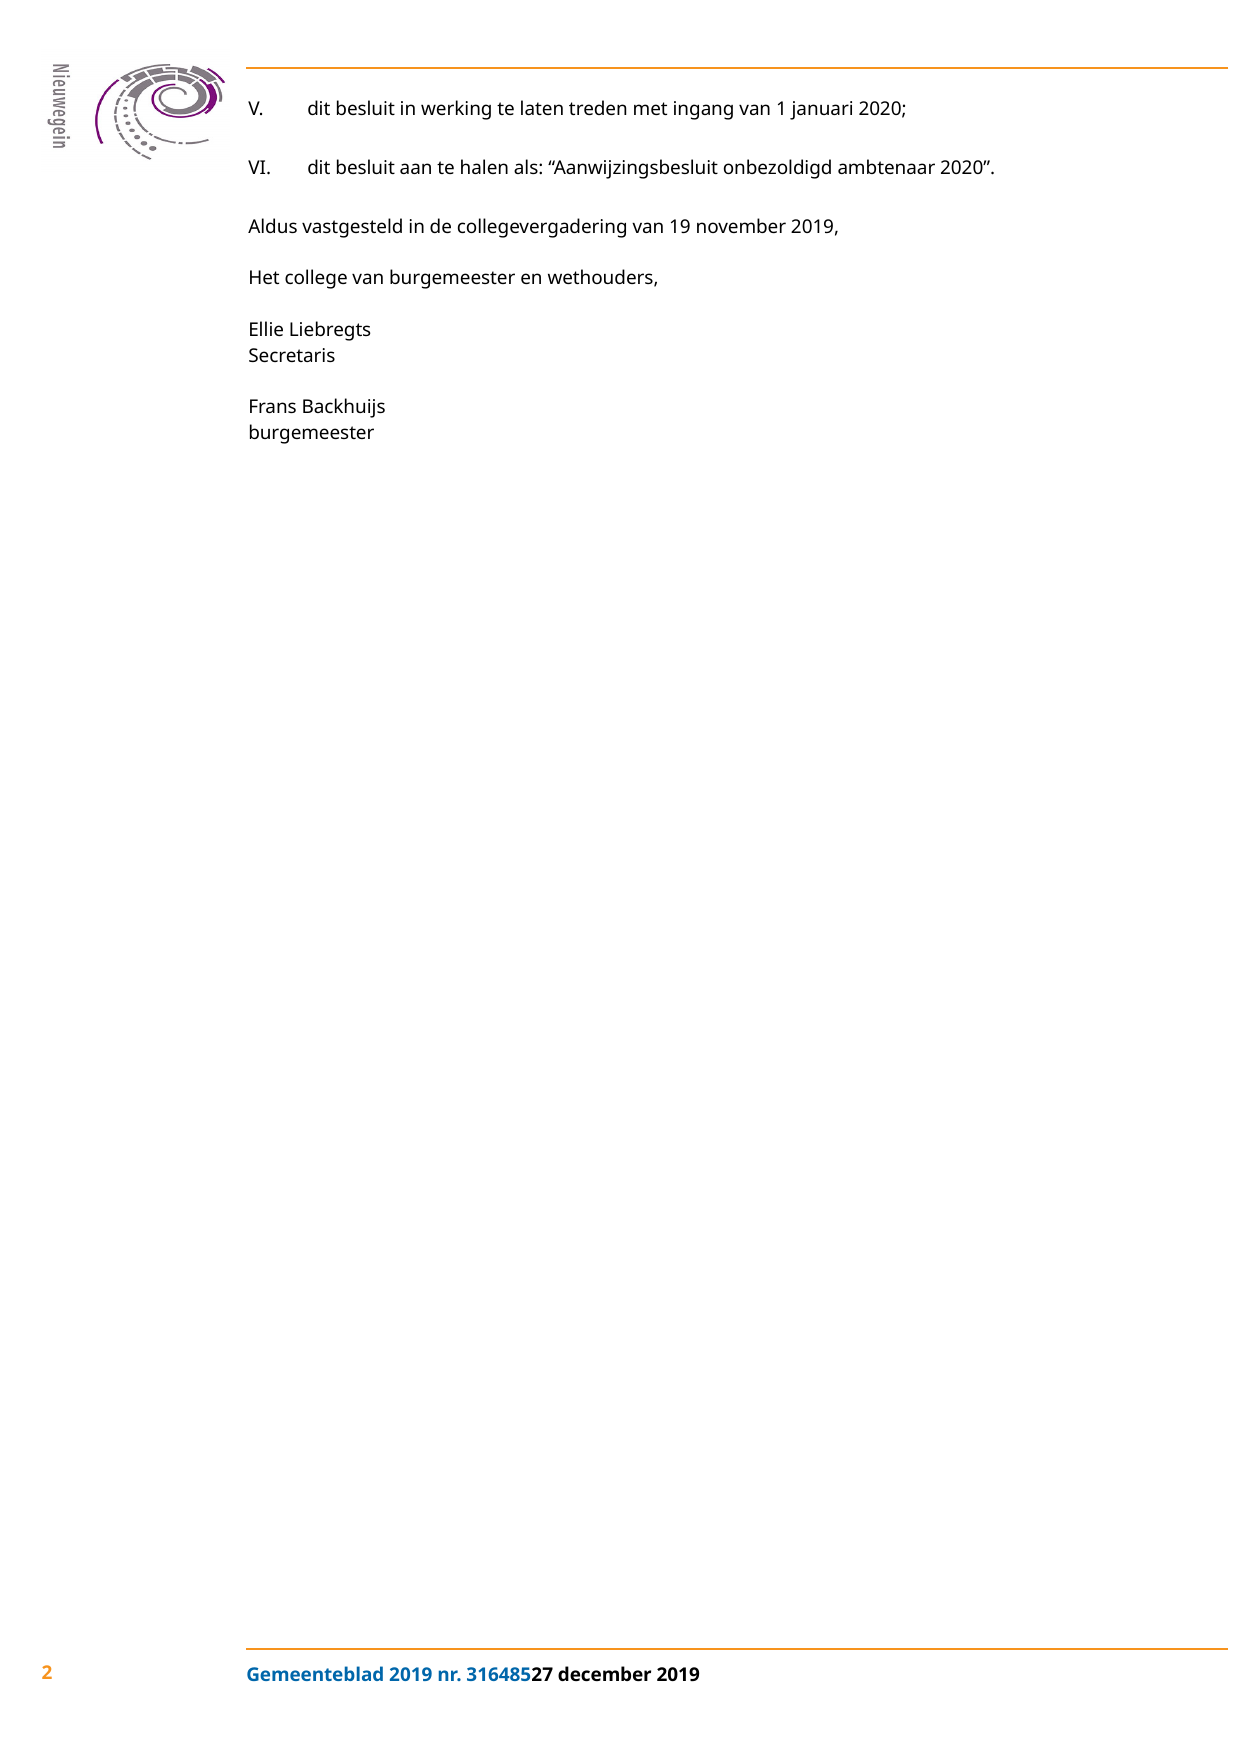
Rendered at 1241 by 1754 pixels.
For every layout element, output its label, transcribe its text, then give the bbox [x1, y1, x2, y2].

text Frans Backhuijs [248, 393, 1152, 419]
text Ellie Liebregts [248, 316, 1152, 342]
picture [41, 47, 231, 172]
text burgemeester [248, 419, 1152, 445]
text Secretaris [248, 342, 1152, 367]
list dit besluit aan te halen als: “Aanwijzingsbesluit onbezoldigd ambtenaar 2020”. [248, 154, 1152, 180]
text Het college van burgemeester en wethouders, [248, 264, 1152, 290]
text Aldus vastgesteld in de collegevergadering van 19 november 2019, [248, 213, 1152, 239]
list dit besluit in werking te laten treden met ingang van 1 januari 2020; [248, 95, 1152, 121]
